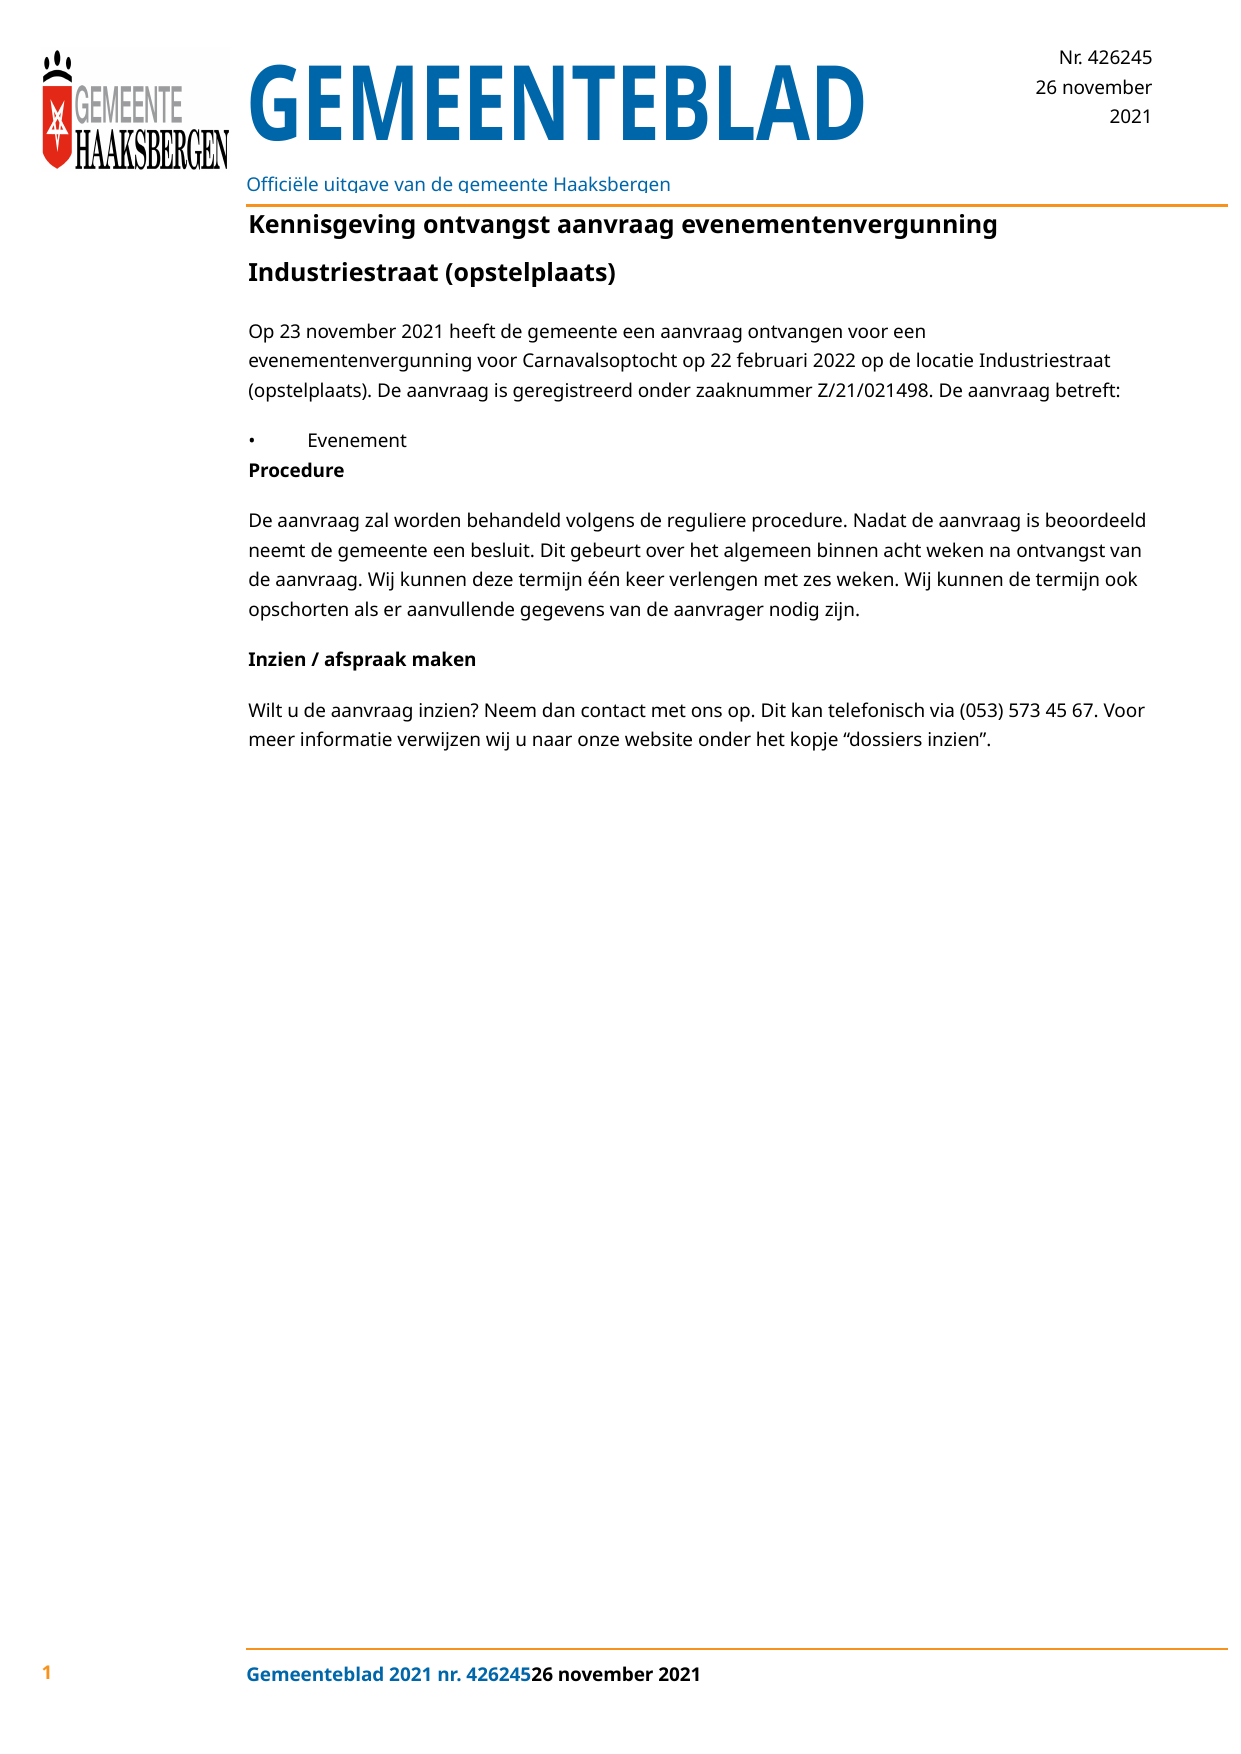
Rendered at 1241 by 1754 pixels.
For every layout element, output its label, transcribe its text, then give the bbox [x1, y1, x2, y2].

text Procedure [248, 457, 1152, 483]
text Inzien / afspraak maken [248, 647, 1152, 672]
text Op 23 november 2021 heeft de gemeente een aanvraag ontvangen voor een evenementenvergunning voor Carnavalsoptocht op 22 februari 2022 op de locatie Industriestraat (opstelplaats). De aanvraag is geregistreerd onder zaaknummer Z/21/021498. De aanvraag betreft: [248, 318, 1152, 403]
text De aanvraag zal worden behandeld volgens de reguliere procedure. Nadat de aanvraag is beoordeeld neemt de gemeente een besluit. Dit gebeurt over het algemeen binnen acht weken na ontvangst van de aanvraag. Wij kunnen deze termijn één keer verlengen met zes weken. Wij kunnen de termijn ook opschorten als er aanvullende gegevens van de aanvrager nodig zijn. [248, 507, 1152, 622]
text Kennisgeving ontvangst aanvraag evenementenvergunning Industriestraat (opstelplaats) [248, 207, 1152, 288]
text Wilt u de aanvraag inzien? Neem dan contact met ons op. Dit kan telefonisch via (053) 573 45 67. Voor meer informatie verwijzen wij u naar onze website onder het kopje “dossiers inzien”. [248, 697, 1152, 752]
list Evenement [248, 427, 1152, 453]
picture [41, 47, 231, 172]
